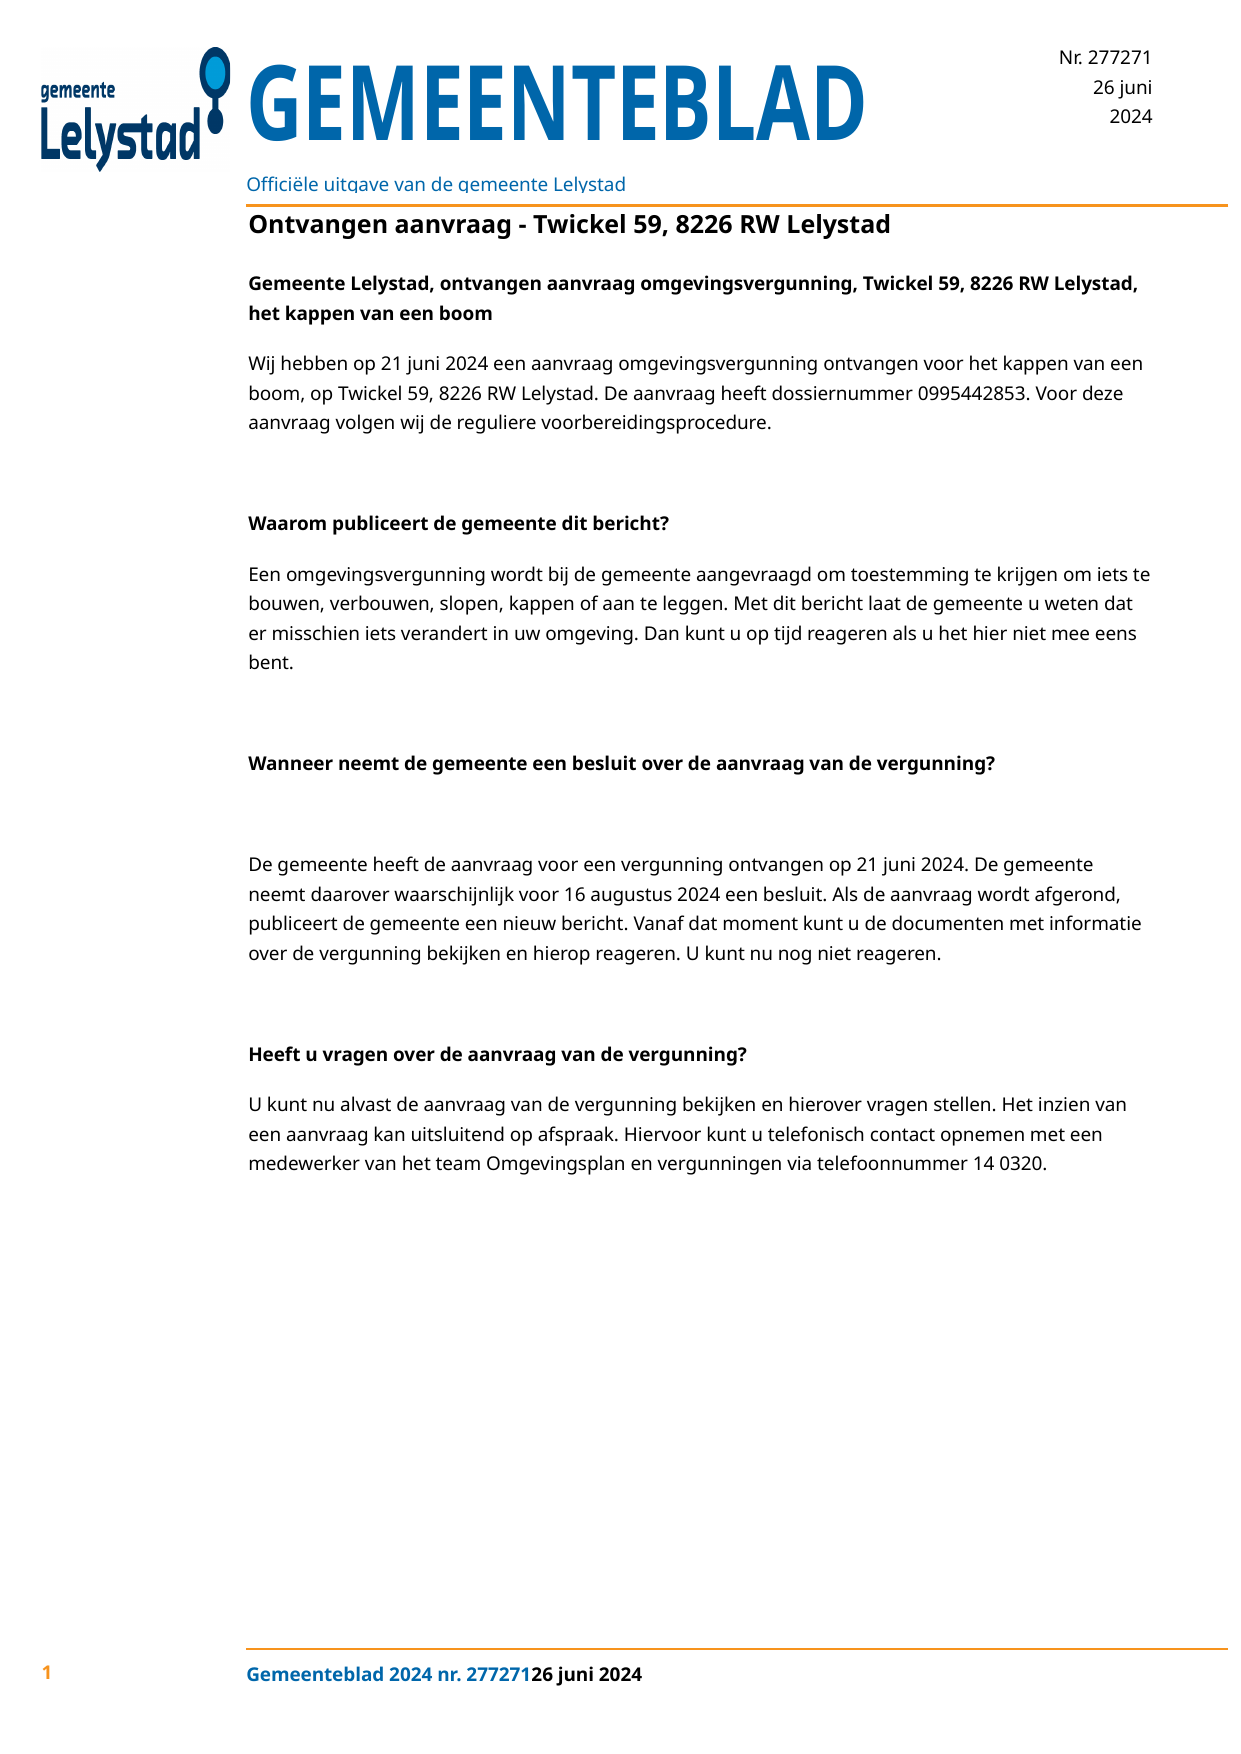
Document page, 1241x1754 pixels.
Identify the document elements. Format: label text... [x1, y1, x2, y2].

text Een omgevingsvergunning wordt bij de gemeente aangevraagd om toestemming te krijgen om iets te bouwen, verbouwen, slopen, kappen of aan te leggen. Met dit bericht laat de gemeente u weten dat er misschien iets verandert in uw omgeving. Dan kunt u op tijd reageren als u het hier niet mee eens bent. [248, 561, 1152, 675]
text Heeft u vragen over de aanvraag van de vergunning? [248, 1041, 1152, 1066]
text Gemeente Lelystad, ontvangen aanvraag omgevingsvergunning, Twickel 59, 8226 RW Lelystad, het kappen van een boom [248, 270, 1152, 326]
picture [41, 47, 231, 172]
text Wanneer neemt de gemeente een besluit over de aanvraag van de vergunning? [248, 750, 1152, 776]
text Waarom publiceert de gemeente dit bericht? [248, 510, 1152, 536]
text U kunt nu alvast de aanvraag van de vergunning bekijken en hierover vragen stellen. Het inzien van een aanvraag kan uitsluitend op afspraak. Hiervoor kunt u telefonisch contact opnemen met een medewerker van het team Omgevingsplan en vergunningen via telefoonnummer 14 0320. [248, 1091, 1152, 1176]
text Ontvangen aanvraag - Twickel 59, 8226 RW Lelystad [248, 207, 1152, 241]
text De gemeente heeft de aanvraag voor een vergunning ontvangen op 21 juni 2024. De gemeente neemt daarover waarschijnlijk voor 16 augustus 2024 een besluit. Als de aanvraag wordt afgerond, publiceert de gemeente een nieuw bericht. Vanaf dat moment kunt u de documenten met informatie over de vergunning bekijken en hierop reageren. U kunt nu nog niet reageren. [248, 851, 1152, 966]
text Wij hebben op 21 juni 2024 een aanvraag omgevingsvergunning ontvangen voor het kappen van een boom, op Twickel 59, 8226 RW Lelystad. De aanvraag heeft dossiernummer 0995442853. Voor deze aanvraag volgen wij de reguliere voorbereidingsprocedure. [248, 350, 1152, 435]
